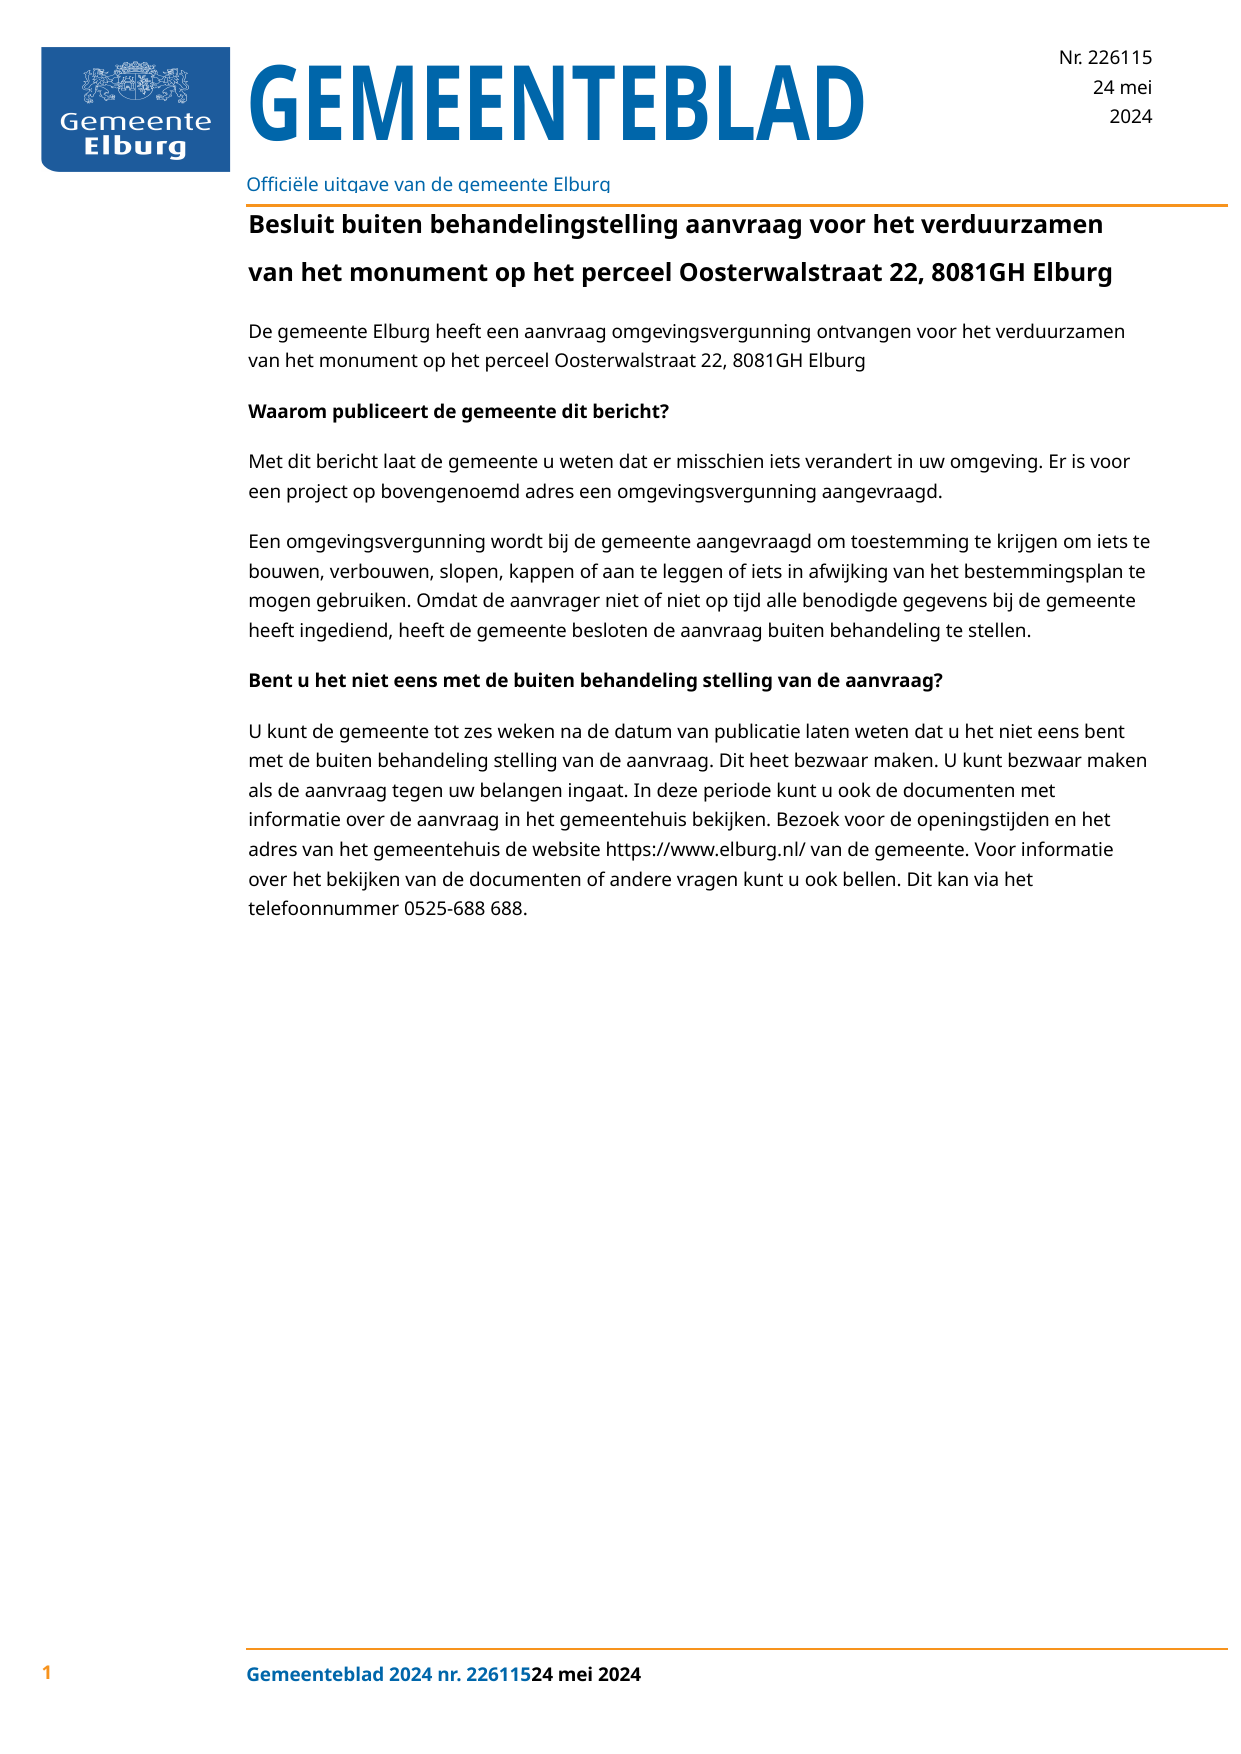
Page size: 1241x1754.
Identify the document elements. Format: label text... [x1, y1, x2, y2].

text Bent u het niet eens met de buiten behandeling stelling van de aanvraag? [248, 667, 1152, 693]
text Een omgevingsvergunning wordt bij de gemeente aangevraagd om toestemming te krijgen om iets te bouwen, verbouwen, slopen, kappen of aan te leggen of iets in afwijking van het bestemmingsplan te mogen gebruiken. Omdat de aanvrager niet of niet op tijd alle benodigde gegevens bij de gemeente heeft ingediend, heeft de gemeente besloten de aanvraag buiten behandeling te stellen. [248, 528, 1152, 643]
text De gemeente Elburg heeft een aanvraag omgevingsvergunning ontvangen voor het verduurzamen van het monument op het perceel Oosterwalstraat 22, 8081GH Elburg [248, 318, 1152, 373]
text Met dit bericht laat de gemeente u weten dat er misschien iets verandert in uw omgeving. Er is voor een project op bovengenoemd adres een omgevingsvergunning aangevraagd. [248, 448, 1152, 504]
picture [41, 47, 231, 172]
text U kunt de gemeente tot zes weken na de datum van publicatie laten weten dat u het niet eens bent met de buiten behandeling stelling van de aanvraag. Dit heet bezwaar maken. U kunt bezwaar maken als de aanvraag tegen uw belangen ingaat. In deze periode kunt u ook de documenten met informatie over de aanvraag in het gemeentehuis bekijken. Bezoek voor de openingstijden en het adres van het gemeentehuis de website https://www.elburg.nl/ van de gemeente. Voor informatie over het bekijken van de documenten of andere vragen kunt u ook bellen. Dit kan via het telefoonnummer 0525-688 688. [248, 718, 1152, 921]
text Waarom publiceert de gemeente dit bericht? [248, 398, 1152, 424]
text Besluit buiten behandelingstelling aanvraag voor het verduurzamen van het monument op het perceel Oosterwalstraat 22, 8081GH Elburg [248, 207, 1152, 288]
